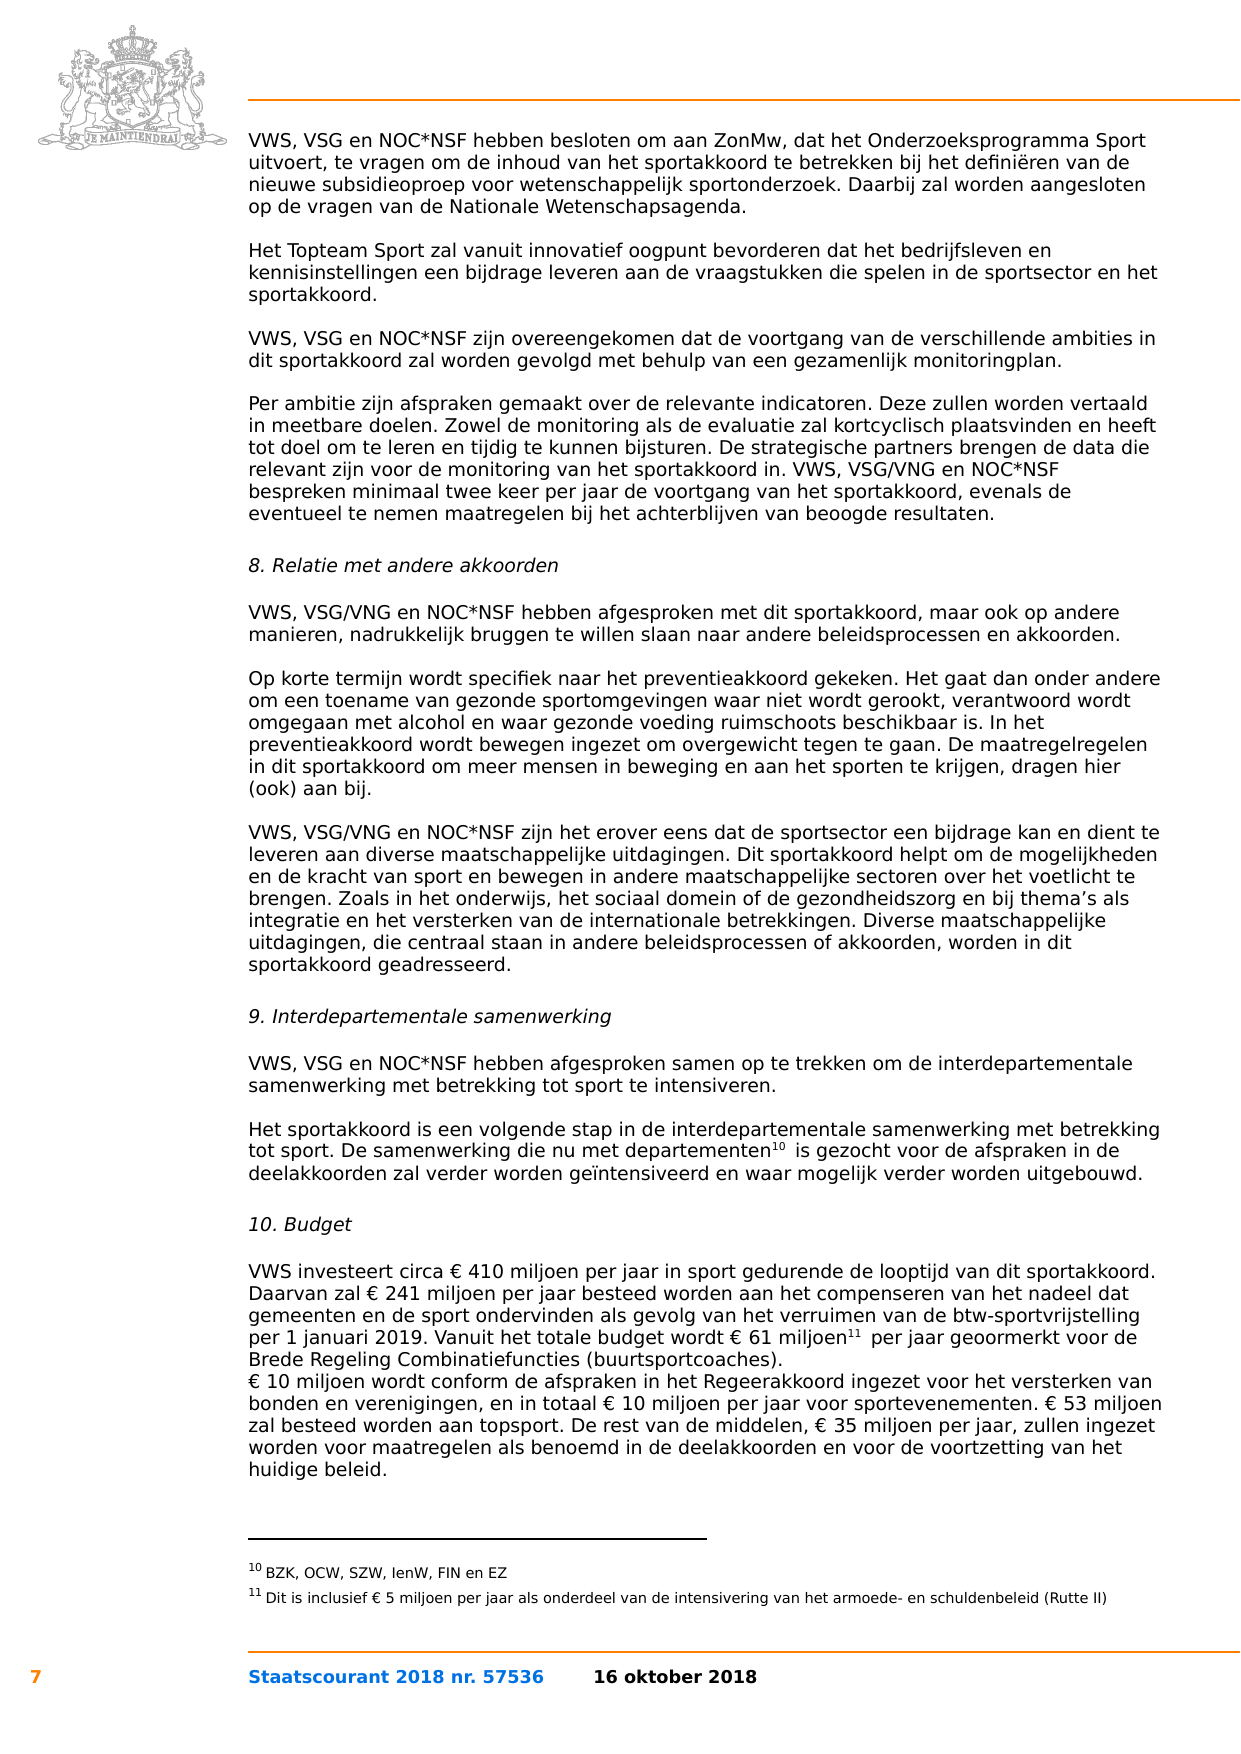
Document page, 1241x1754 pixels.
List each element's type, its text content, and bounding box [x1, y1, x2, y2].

text € 10 miljoen wordt conform de afspraken in het Regeerakkoord ingezet voor het versterken van bonden en verenigingen, en in totaal € 10 miljoen per jaar voor sportevenementen. € 53 miljoen zal besteed worden aan topsport. De rest van de middelen, € 35 miljoen per jaar, zullen ingezet worden voor maatregelen als benoemd in de deelakkoorden en voor de voortzetting van het huidige beleid. [248, 1371, 1163, 1481]
text BZK, OCW, SZW, IenW, FIN en EZ [248, 1561, 1163, 1583]
subtitle 8. Relatie met andere akkoorden [248, 555, 1163, 577]
text Dit is inclusief € 5 miljoen per jaar als onderdeel van de intensivering van het armoede- en schuldenbeleid (Rutte II) [248, 1586, 1163, 1608]
text VWS, VSG en NOC*NSF zijn overeengekomen dat de voortgang van de verschillende ambities in dit sportakkoord zal worden gevolgd met behulp van een gezamenlijk monitoringplan. [248, 327, 1163, 371]
text VWS, VSG/VNG en NOC*NSF hebben afgesproken met dit sportakkoord, maar ook op andere manieren, nadrukkelijk bruggen te willen slaan naar andere beleidsprocessen en akkoorden. [248, 602, 1163, 646]
text VWS investeert circa € 410 miljoen per jaar in sport gedurende de looptijd van dit sportakkoord. Daarvan zal € 241 miljoen per jaar besteed worden aan het compenseren van het nadeel dat gemeenten en de sport ondervinden als gevolg van het verruimen van de btw-sportvrijstelling per 1 januari 2019. Vanuit het totale budget wordt € 61 miljoen per jaar geoormerkt voor de Brede Regeling Combinatiefuncties (buurtsportcoaches). [248, 1261, 1163, 1371]
text Het sportakkoord is een volgende stap in de interdepartementale samenwerking met betrekking tot sport. De samenwerking die nu met departementen is gezocht voor de afspraken in de deelakkoorden zal verder worden geïntensiveerd en waar mogelijk verder worden uitgebouwd. [248, 1118, 1163, 1184]
text Per ambitie zijn afspraken gemaakt over de relevante indicatoren. Deze zullen worden vertaald in meetbare doelen. Zowel de monitoring als de evaluatie zal kortcyclisch plaatsvinden en heeft tot doel om te leren en tijdig te kunnen bijsturen. De strategische partners brengen de data die relevant zijn voor de monitoring van het sportakkoord in. VWS, VSG/VNG en NOC*NSF bespreken minimaal twee keer per jaar de voortgang van het sportakkoord, evenals de eventueel te nemen maatregelen bij het achterblijven van beoogde resultaten. [248, 393, 1163, 525]
picture [38, 25, 227, 150]
text VWS, VSG en NOC*NSF hebben besloten om aan ZonMw, dat het Onderzoeksprogramma Sport uitvoert, te vragen om de inhoud van het sportakkoord te betrekken bij het definiëren van de nieuwe subsidieoproep voor wetenschappelijk sportonderzoek. Daarbij zal worden aangesloten op de vragen van de Nationale Wetenschapsagenda. [248, 130, 1163, 218]
text VWS, VSG/VNG en NOC*NSF zijn het erover eens dat de sportsector een bijdrage kan en dient te leveren aan diverse maatschappelijke uitdagingen. Dit sportakkoord helpt om de mogelijkheden en de kracht van sport en bewegen in andere maatschappelijke sectoren over het voetlicht te brengen. Zoals in het onderwijs, het sociaal domein of de gezondheidszorg en bij thema’s als integratie en het versterken van de internationale betrekkingen. Diverse maatschappelijke uitdagingen, die centraal staan in andere beleidsprocessen of akkoorden, worden in dit sportakkoord geadresseerd. [248, 822, 1163, 976]
text Het Topteam Sport zal vanuit innovatief oogpunt bevorderen dat het bedrijfsleven en kennisinstellingen een bijdrage leveren aan de vraagstukken die spelen in de sportsector en het sportakkoord. [248, 240, 1163, 306]
text VWS, VSG en NOC*NSF hebben afgesproken samen op te trekken om de interdepartementale samenwerking met betrekking tot sport te intensiveren. [248, 1053, 1163, 1097]
text Op korte termijn wordt specifiek naar het preventieakkoord gekeken. Het gaat dan onder andere om een toename van gezonde sportomgevingen waar niet wordt gerookt, verantwoord wordt omgegaan met alcohol en waar gezonde voeding ruimschoots beschikbaar is. In het preventieakkoord wordt bewegen ingezet om overgewicht tegen te gaan. De maatregelregelen in dit sportakkoord om meer mensen in beweging en aan het sporten te krijgen, dragen hier (ook) aan bij. [248, 668, 1163, 800]
subtitle 10. Budget [248, 1214, 1163, 1236]
subtitle 9. Interdepartementale samenwerking [248, 1006, 1163, 1028]
